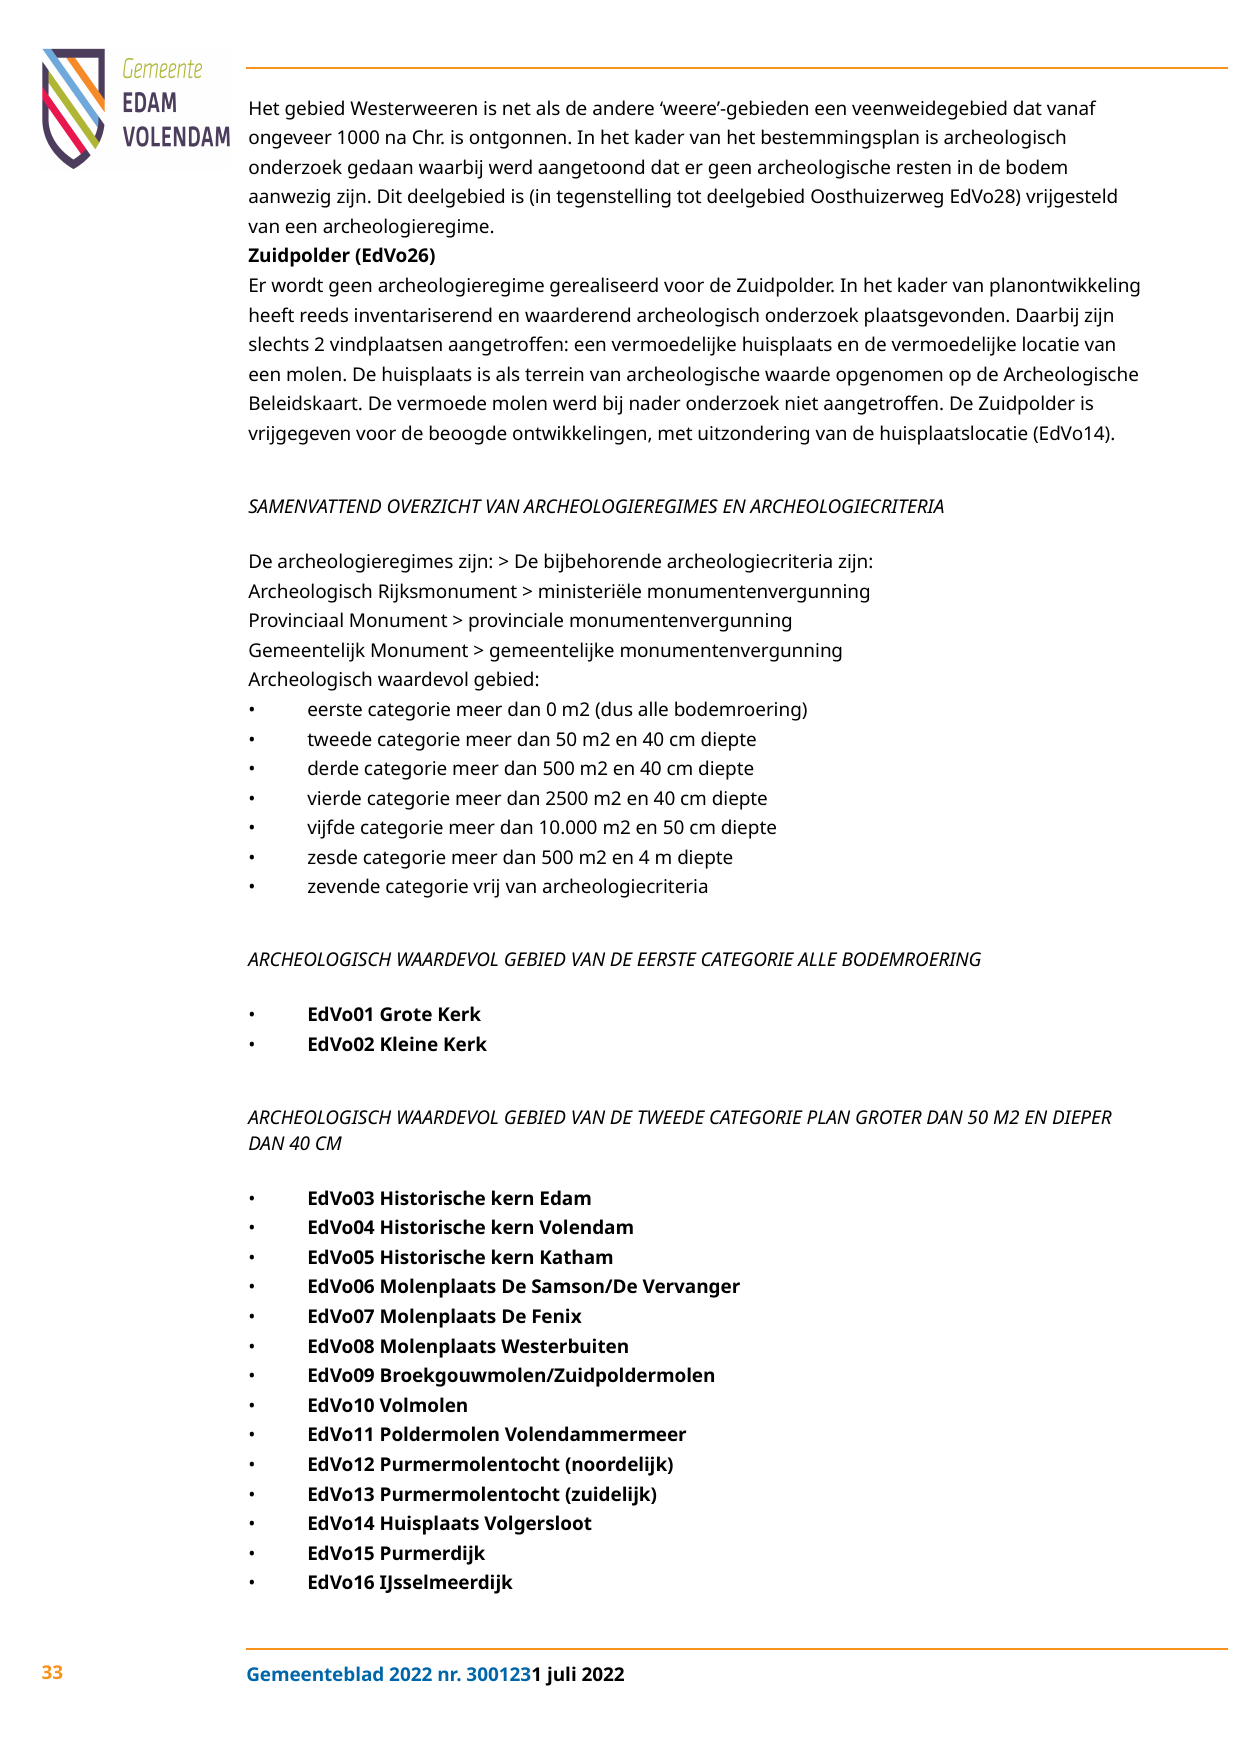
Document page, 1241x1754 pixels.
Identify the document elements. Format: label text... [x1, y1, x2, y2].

picture [41, 47, 231, 172]
text Archeologisch Rijksmonument > ministeriële monumentenvergunning [248, 578, 1152, 603]
text Het gebied Westerweeren is net als de andere ‘weere’-gebieden een veenweidegebied dat vanaf ongeveer 1000 na Chr. is ontgonnen. In het kader van het bestemmingsplan is archeologisch onderzoek gedaan waarbij werd aangetoond dat er geen archeologische resten in de bodem aanwezig zijn. Dit deelgebied is (in tegenstelling tot deelgebied Oosthuizerweg EdVo28) vrijgesteld van een archeologieregime. [248, 95, 1152, 239]
list EdVo09 Broekgouwmolen/Zuidpoldermolen [248, 1362, 1152, 1388]
text De archeologieregimes zijn: > De bijbehorende archeologiecriteria zijn: [248, 548, 1152, 574]
list EdVo08 Molenplaats Westerbuiten [248, 1333, 1152, 1359]
list EdVo11 Poldermolen Volendammermeer [248, 1422, 1152, 1447]
list zesde categorie meer dan 500 m2 en 4 m diepte [248, 844, 1152, 870]
list vierde categorie meer dan 2500 m2 en 40 cm diepte [248, 785, 1152, 811]
text Archeologisch waardevol gebied: [248, 667, 1152, 692]
text Er wordt geen archeologieregime gerealiseerd voor de Zuidpolder. In het kader van planontwikkeling heeft reeds inventariserend en waarderend archeologisch onderzoek plaatsgevonden. Daarbij zijn slechts 2 vindplaatsen aangetroffen: een vermoedelijke huisplaats en de vermoedelijke locatie van een molen. De huisplaats is als terrein van archeologische waarde opgenomen op de Archeologische Beleidskaart. De vermoede molen werd bij nader onderzoek niet aangetroffen. De Zuidpolder is vrijgegeven voor de beoogde ontwikkelingen, met uitzondering van de huisplaatslocatie (EdVo14). [248, 272, 1152, 446]
list derde categorie meer dan 500 m2 en 40 cm diepte [248, 755, 1152, 781]
list EdVo02 Kleine Kerk [248, 1031, 1152, 1057]
text ARCHEOLOGISCH WAARDEVOL GEBIED VAN DE EERSTE CATEGORIE ALLE BODEMROERING [248, 946, 1152, 972]
list EdVo01 Grote Kerk [248, 1002, 1152, 1027]
list vijfde categorie meer dan 10.000 m2 en 50 cm diepte [248, 814, 1152, 840]
text Provinciaal Monument > provinciale monumentenvergunning [248, 607, 1152, 633]
list EdVo10 Volmolen [248, 1392, 1152, 1418]
list EdVo06 Molenplaats De Samson/De Vervanger [248, 1274, 1152, 1299]
text Gemeentelijk Monument > gemeentelijke monumentenvergunning [248, 637, 1152, 663]
text SAMENVATTEND OVERZICHT VAN ARCHEOLOGIEREGIMES EN ARCHEOLOGIECRITERIA [248, 493, 1152, 519]
list EdVo05 Historische kern Katham [248, 1244, 1152, 1270]
list eerste categorie meer dan 0 m2 (dus alle bodemroering) [248, 696, 1152, 722]
list EdVo12 Purmermolentocht (noordelijk) [248, 1451, 1152, 1477]
list EdVo13 Purmermolentocht (zuidelijk) [248, 1481, 1152, 1507]
text ARCHEOLOGISCH WAARDEVOL GEBIED VAN DE TWEEDE CATEGORIE PLAN GROTER DAN 50 M2 EN DIEPER DAN 40 CM [248, 1104, 1152, 1155]
list EdVo15 Purmerdijk [248, 1540, 1152, 1566]
list EdVo03 Historische kern Edam [248, 1185, 1152, 1211]
list tweede categorie meer dan 50 m2 en 40 cm diepte [248, 726, 1152, 751]
list zevende categorie vrij van archeologiecriteria [248, 874, 1152, 899]
list EdVo04 Historische kern Volendam [248, 1214, 1152, 1240]
list EdVo14 Huisplaats Volgersloot [248, 1510, 1152, 1536]
list EdVo16 IJsselmeerdijk [248, 1569, 1152, 1595]
text Zuidpolder (EdVo26) [248, 243, 1152, 268]
list EdVo07 Molenplaats De Fenix [248, 1303, 1152, 1329]
